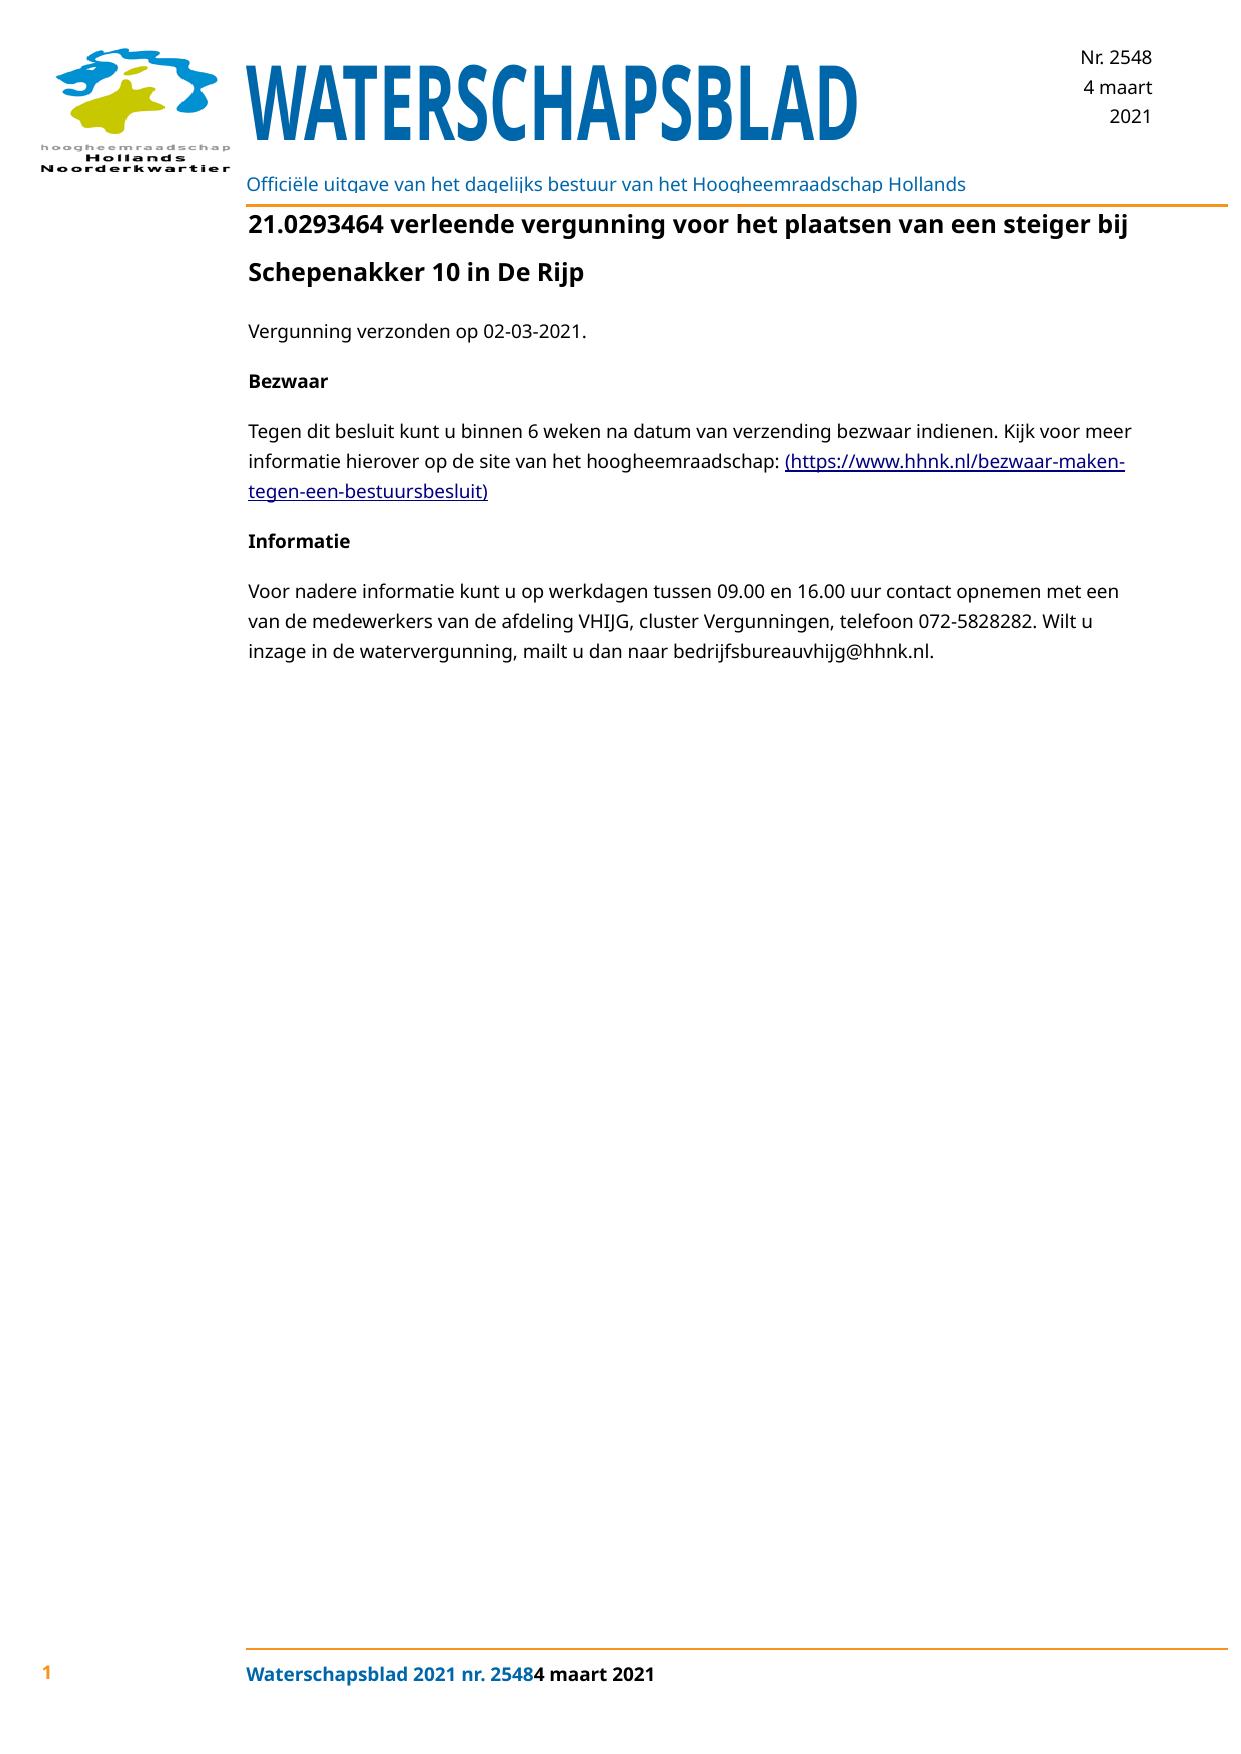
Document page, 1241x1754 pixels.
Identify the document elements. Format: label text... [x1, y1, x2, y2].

text Voor nadere informatie kunt u op werkdagen tussen 09.00 en 16.00 uur contact opnemen met een van de medewerkers van de afdeling VHIJG, cluster Vergunningen, telefoon 072-5828282. Wilt u inzage in de watervergunning, mailt u dan naar bedrijfsbureauvhijg@hhnk.nl. [248, 579, 1152, 664]
text Bezwaar [248, 368, 1152, 394]
text 21.0293464 verleende vergunning voor het plaatsen van een steiger bij Schepenakker 10 in De Rijp [248, 207, 1152, 288]
text Vergunning verzonden op 02-03-2021. [248, 318, 1152, 344]
text Informatie [248, 528, 1152, 554]
text Tegen dit besluit kunt u binnen 6 weken na datum van verzending bezwaar indienen. Kijk voor meer informatie hierover op de site van het hoogheemraadschap: (https://www.hhnk.nl/bezwaar-maken-tegen-een-bestuursbesluit) [248, 419, 1152, 504]
picture [41, 47, 231, 172]
